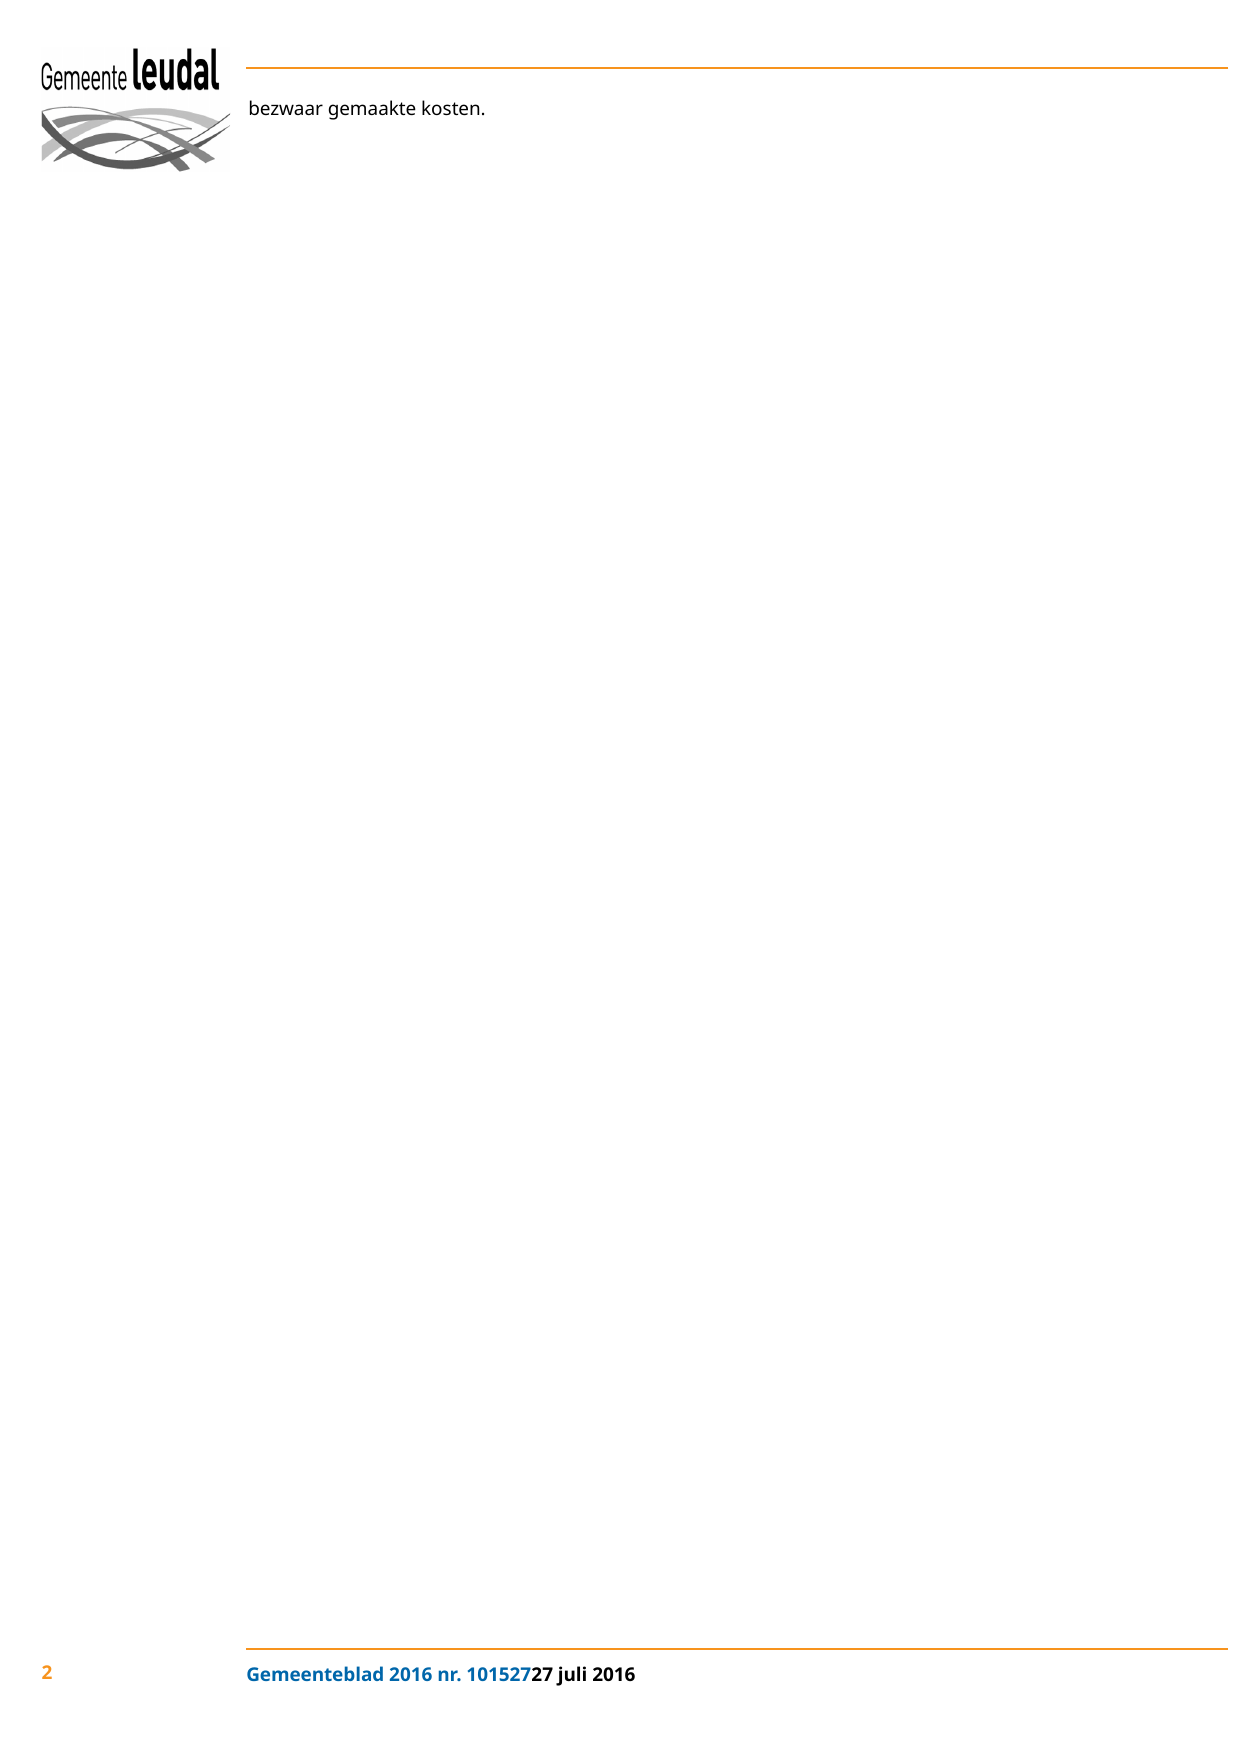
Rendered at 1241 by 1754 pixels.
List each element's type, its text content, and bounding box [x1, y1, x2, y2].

text bezwaar gemaakte kosten. [248, 95, 1152, 121]
picture [41, 47, 231, 172]
